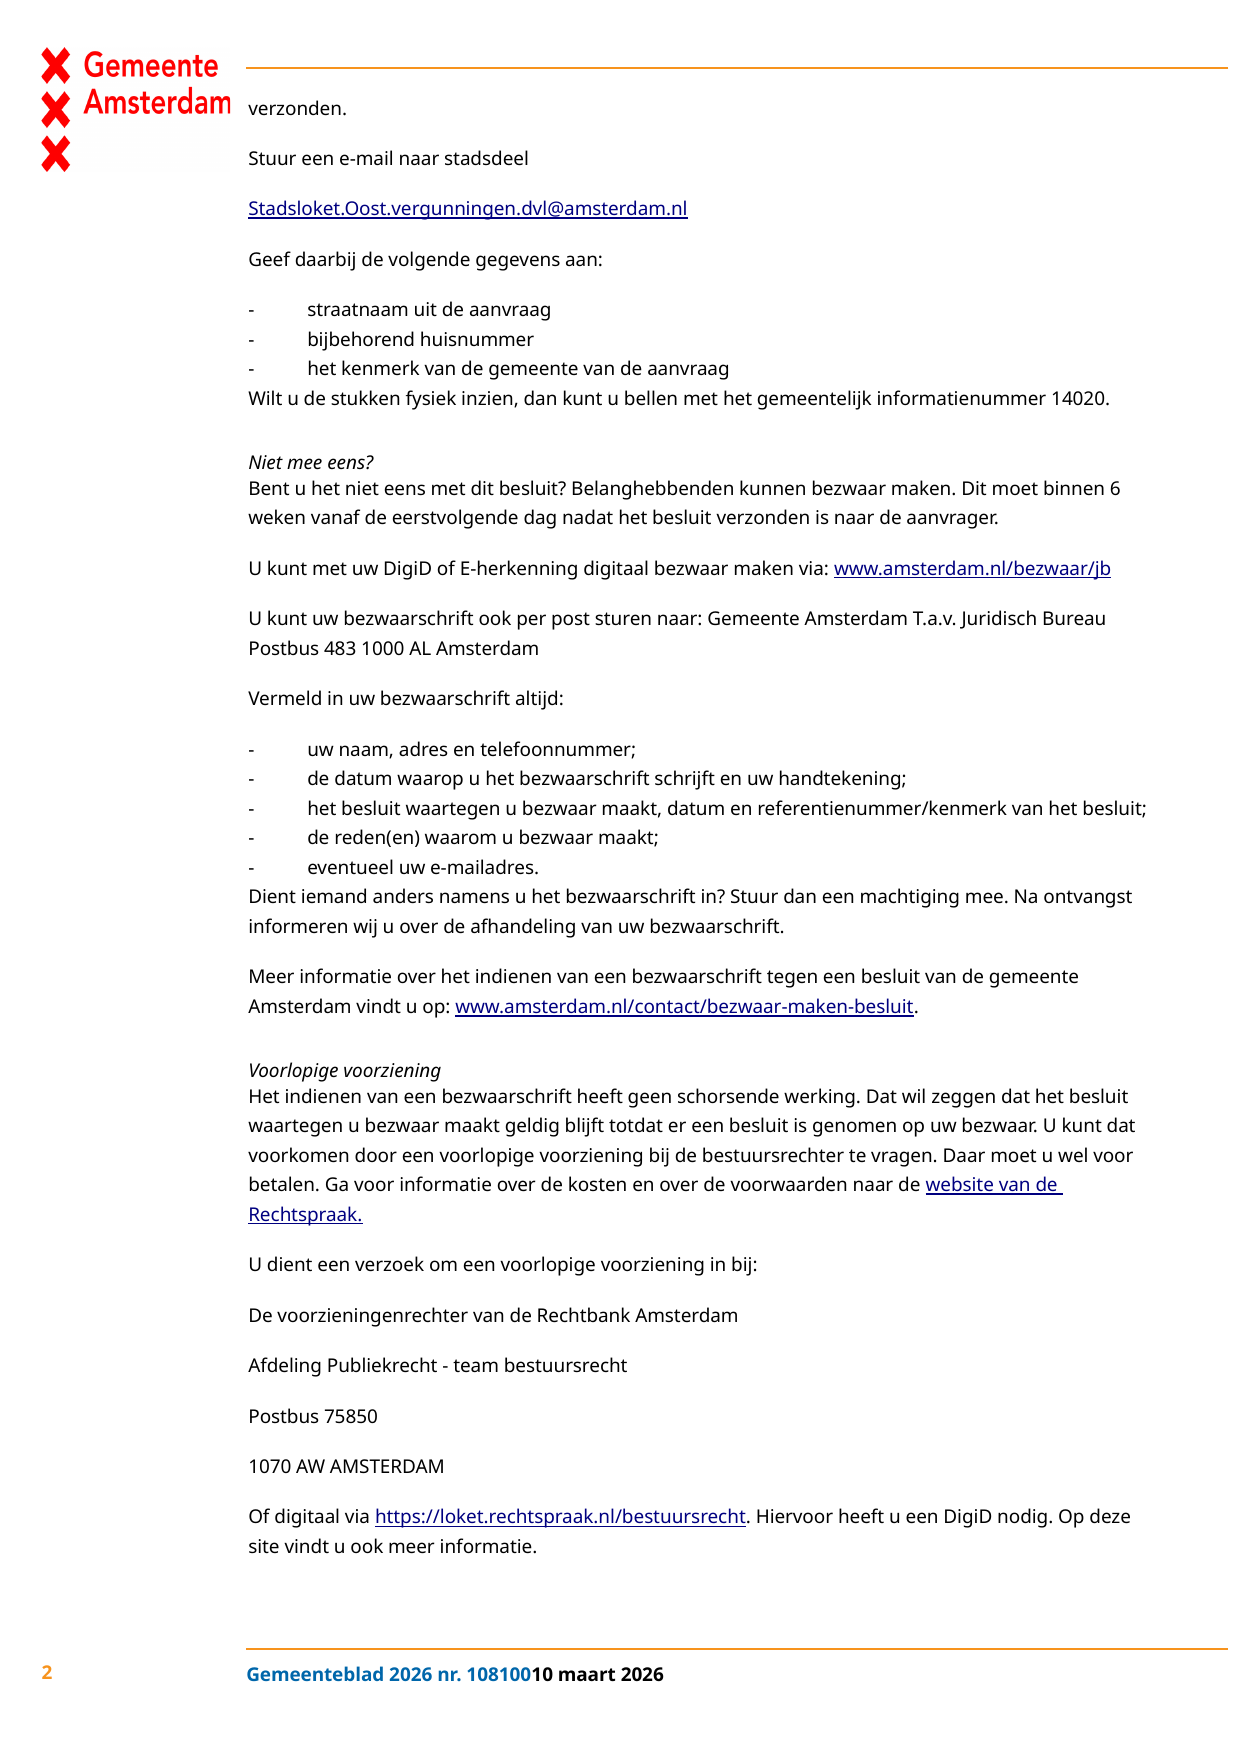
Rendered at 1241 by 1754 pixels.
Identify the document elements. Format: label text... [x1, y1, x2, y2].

list straatnaam uit de aanvraag [248, 296, 1152, 322]
text Geef daarbij de volgende gegevens aan: [248, 246, 1152, 272]
text U kunt uw bezwaarschrift ook per post sturen naar: Gemeente Amsterdam T.a.v. Juridisch Bureau Postbus 483 1000 AL Amsterdam [248, 605, 1152, 661]
text Afdeling Publiekrecht - team bestuursrecht [248, 1352, 1152, 1378]
picture [41, 47, 231, 172]
text Dient iemand anders namens u het bezwaarschrift in? Stuur dan een machtiging mee. Na ontvangst informeren wij u over de afhandeling van uw bezwaarschrift. [248, 884, 1152, 939]
text Niet mee eens? [248, 449, 1152, 475]
list bijbehorend huisnummer [248, 326, 1152, 352]
text U kunt met uw DigiD of E-herkenning digitaal bezwaar maken via: www.amsterdam.nl/bezwaar/jb [248, 555, 1152, 581]
text Bent u het niet eens met dit besluit? Belanghebbenden kunnen bezwaar maken. Dit moet binnen 6 weken vanaf de eerstvolgende dag nadat het besluit verzonden is naar de aanvrager. [248, 475, 1152, 530]
text Stuur een e-mail naar stadsdeel [248, 145, 1152, 171]
text U dient een verzoek om een voorlopige voorziening in bij: [248, 1252, 1152, 1277]
text De voorzieningenrechter van de Rechtbank Amsterdam [248, 1302, 1152, 1328]
text Het indienen van een bezwaarschrift heeft geen schorsende werking. Dat wil zeggen dat het besluit waartegen u bezwaar maakt geldig blijft totdat er een besluit is genomen op uw bezwaar. U kunt dat voorkomen door een voorlopige voorziening bij de bestuursrechter te vragen. Daar moet u wel voor betalen. Ga voor informatie over de kosten en over de voorwaarden naar de website van de Rechtspraak. [248, 1083, 1152, 1227]
list de reden(en) waarom u bezwaar maakt; [248, 824, 1152, 850]
text Vermeld in uw bezwaarschrift altijd: [248, 685, 1152, 711]
text Of digitaal via https://loket.rechtspraak.nl/bestuursrecht. Hiervoor heeft u een DigiD nodig. Op deze site vindt u ook meer informatie. [248, 1504, 1152, 1559]
list het kenmerk van de gemeente van de aanvraag [248, 356, 1152, 381]
text 1070 AW AMSTERDAM [248, 1453, 1152, 1479]
text Stadsloket.Oost.vergunningen.dvl@amsterdam.nl [248, 196, 1152, 221]
list uw naam, adres en telefoonnummer; [248, 736, 1152, 761]
list het besluit waartegen u bezwaar maakt, datum en referentienummer/kenmerk van het besluit; [248, 795, 1152, 821]
list eventueel uw e-mailadres. [248, 854, 1152, 880]
list de datum waarop u het bezwaarschrift schrijft en uw handtekening; [248, 765, 1152, 791]
text Meer informatie over het indienen van een bezwaarschrift tegen een besluit van de gemeente Amsterdam vindt u op: www.amsterdam.nl/contact/bezwaar-maken-besluit. [248, 964, 1152, 1019]
text verzonden. [248, 95, 1152, 121]
text Wilt u de stukken fysiek inzien, dan kunt u bellen met het gemeentelijk informatienummer 14020. [248, 385, 1152, 411]
text Voorlopige voorziening [248, 1057, 1152, 1083]
text Postbus 75850 [248, 1403, 1152, 1429]
